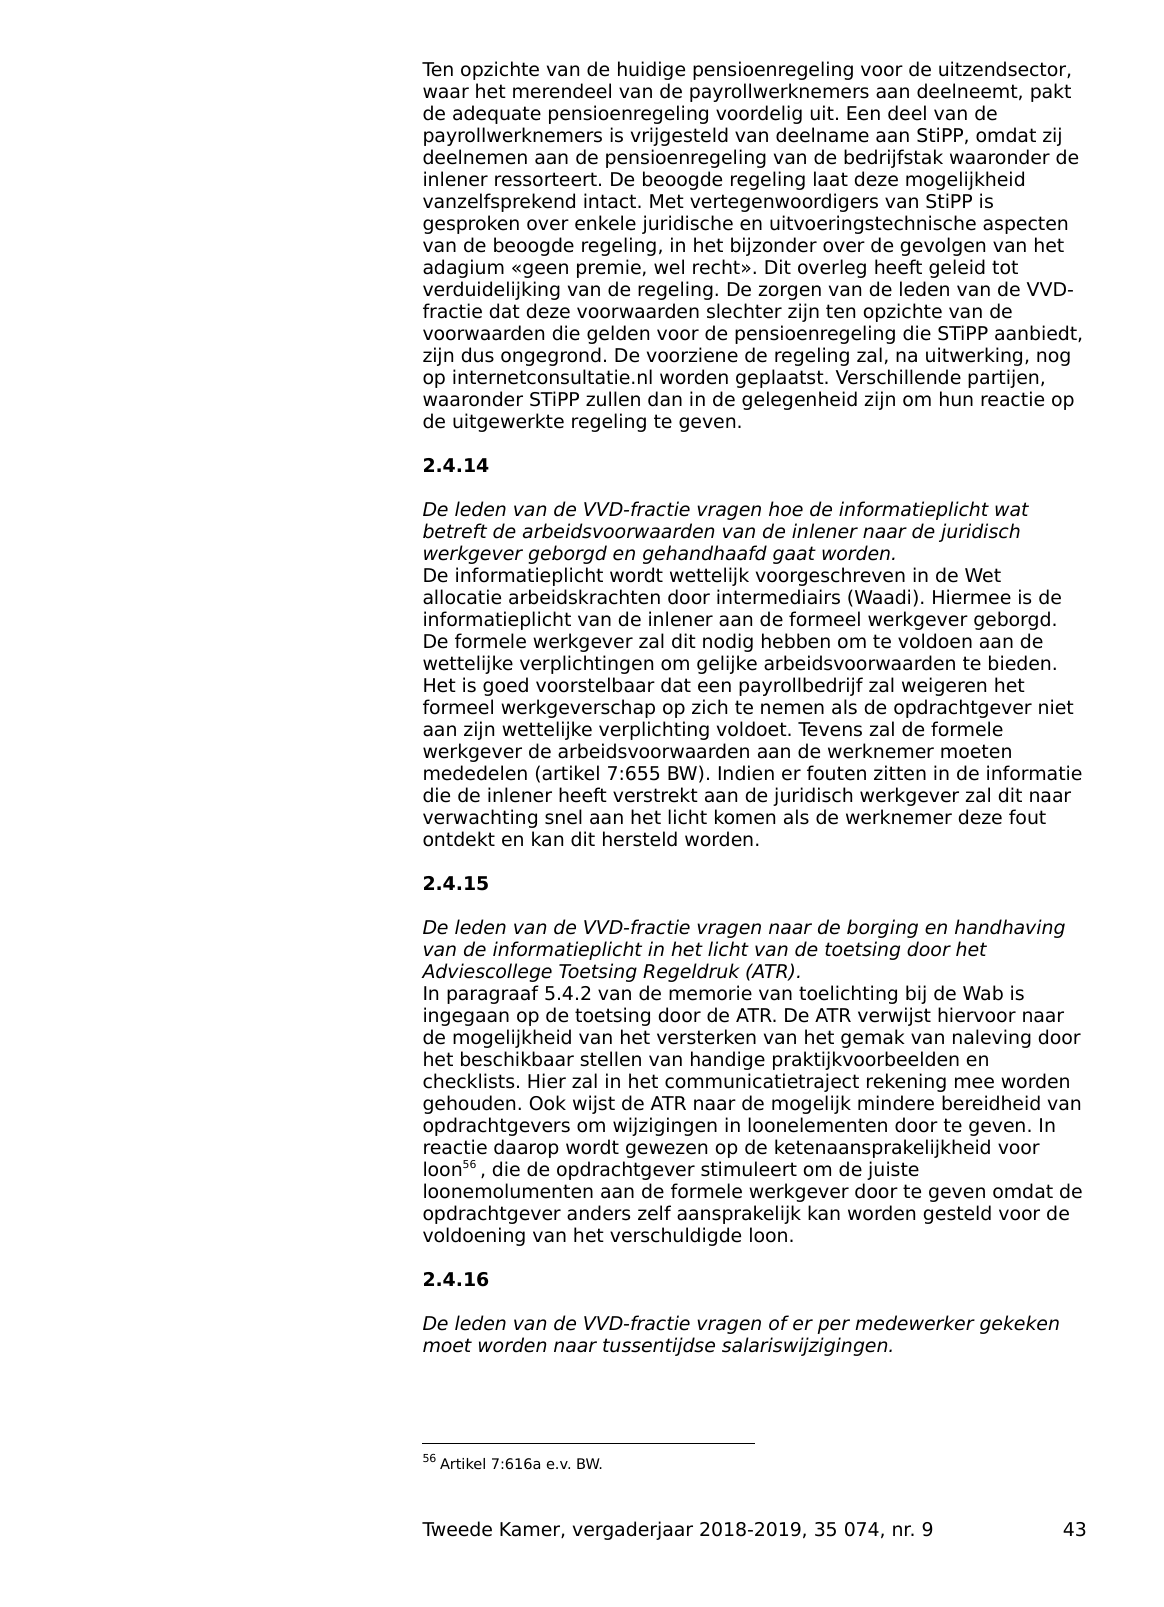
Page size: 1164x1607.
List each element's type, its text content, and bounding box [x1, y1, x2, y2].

text In paragraaf 5.4.2 van de memorie van toelichting bij de Wab is ingegaan op de toetsing door de ATR. De ATR verwijst hiervoor naar de mogelijkheid van het versterken van het gemak van naleving door het beschikbaar stellen van handige praktijkvoorbeelden en checklists. Hier zal in het communicatietraject rekening mee worden gehouden. Ook wijst de ATR naar de mogelijk mindere bereidheid van opdrachtgevers om wijzigingen in loonelementen door te geven. In reactie daarop wordt gewezen op de ketenaansprakelijkheid voor loon, die de opdrachtgever stimuleert om de juiste loonemolumenten aan de formele werkgever door te geven omdat de opdrachtgever anders zelf aansprakelijk kan worden gesteld voor de voldoening van het verschuldigde loon. [422, 983, 1087, 1247]
text Ten opzichte van de huidige pensioenregeling voor de uitzendsector, waar het merendeel van de payrollwerknemers aan deelneemt, pakt de adequate pensioenregeling voordelig uit. Een deel van de payrollwerknemers is vrijgesteld van deelname aan StiPP, omdat zij deelnemen aan de pensioenregeling van de bedrijfstak waaronder de inlener ressorteert. De beoogde regeling laat deze mogelijkheid vanzelfsprekend intact. Met vertegenwoordigers van StiPP is gesproken over enkele juridische en uitvoeringstechnische aspecten van de beoogde regeling, in het bijzonder over de gevolgen van het adagium «geen premie, wel recht». Dit overleg heeft geleid tot verduidelijking van de regeling. De zorgen van de leden van de VVD-fractie dat deze voorwaarden slechter zijn ten opzichte van de voorwaarden die gelden voor de pensioenregeling die STiPP aanbiedt, zijn dus ongegrond. De voorziene de regeling zal, na uitwerking, nog op internetconsultatie.nl worden geplaatst. Verschillende partijen, waaronder STiPP zullen dan in de gelegenheid zijn om hun reactie op de uitgewerkte regeling te geven. [422, 59, 1087, 433]
subtitle 2.4.14 [422, 455, 1087, 477]
text Artikel 7:616a e.v. BW. [422, 1452, 1087, 1474]
text De leden van de VVD-fractie vragen of er per medewerker gekeken moet worden naar tussentijdse salariswijzigingen. [422, 1313, 1087, 1357]
text De informatieplicht wordt wettelijk voorgeschreven in de Wet allocatie arbeidskrachten door intermediairs (Waadi). Hiermee is de informatieplicht van de inlener aan de formeel werkgever geborgd. De formele werkgever zal dit nodig hebben om te voldoen aan de wettelijke verplichtingen om gelijke arbeidsvoorwaarden te bieden. Het is goed voorstelbaar dat een payrollbedrijf zal weigeren het formeel werkgeverschap op zich te nemen als de opdrachtgever niet aan zijn wettelijke verplichting voldoet. Tevens zal de formele werkgever de arbeidsvoorwaarden aan de werknemer moeten mededelen (artikel 7:655 BW). Indien er fouten zitten in de informatie die de inlener heeft verstrekt aan de juridisch werkgever zal dit naar verwachting snel aan het licht komen als de werknemer deze fout ontdekt en kan dit hersteld worden. [422, 565, 1087, 851]
subtitle 2.4.16 [422, 1269, 1087, 1291]
text De leden van de VVD-fractie vragen naar de borging en handhaving van de informatieplicht in het licht van de toetsing door het Adviescollege Toetsing Regeldruk (ATR). [422, 917, 1087, 983]
text De leden van de VVD-fractie vragen hoe de informatieplicht wat betreft de arbeidsvoorwaarden van de inlener naar de juridisch werkgever geborgd en gehandhaafd gaat worden. [422, 499, 1087, 565]
subtitle 2.4.15 [422, 873, 1087, 895]
